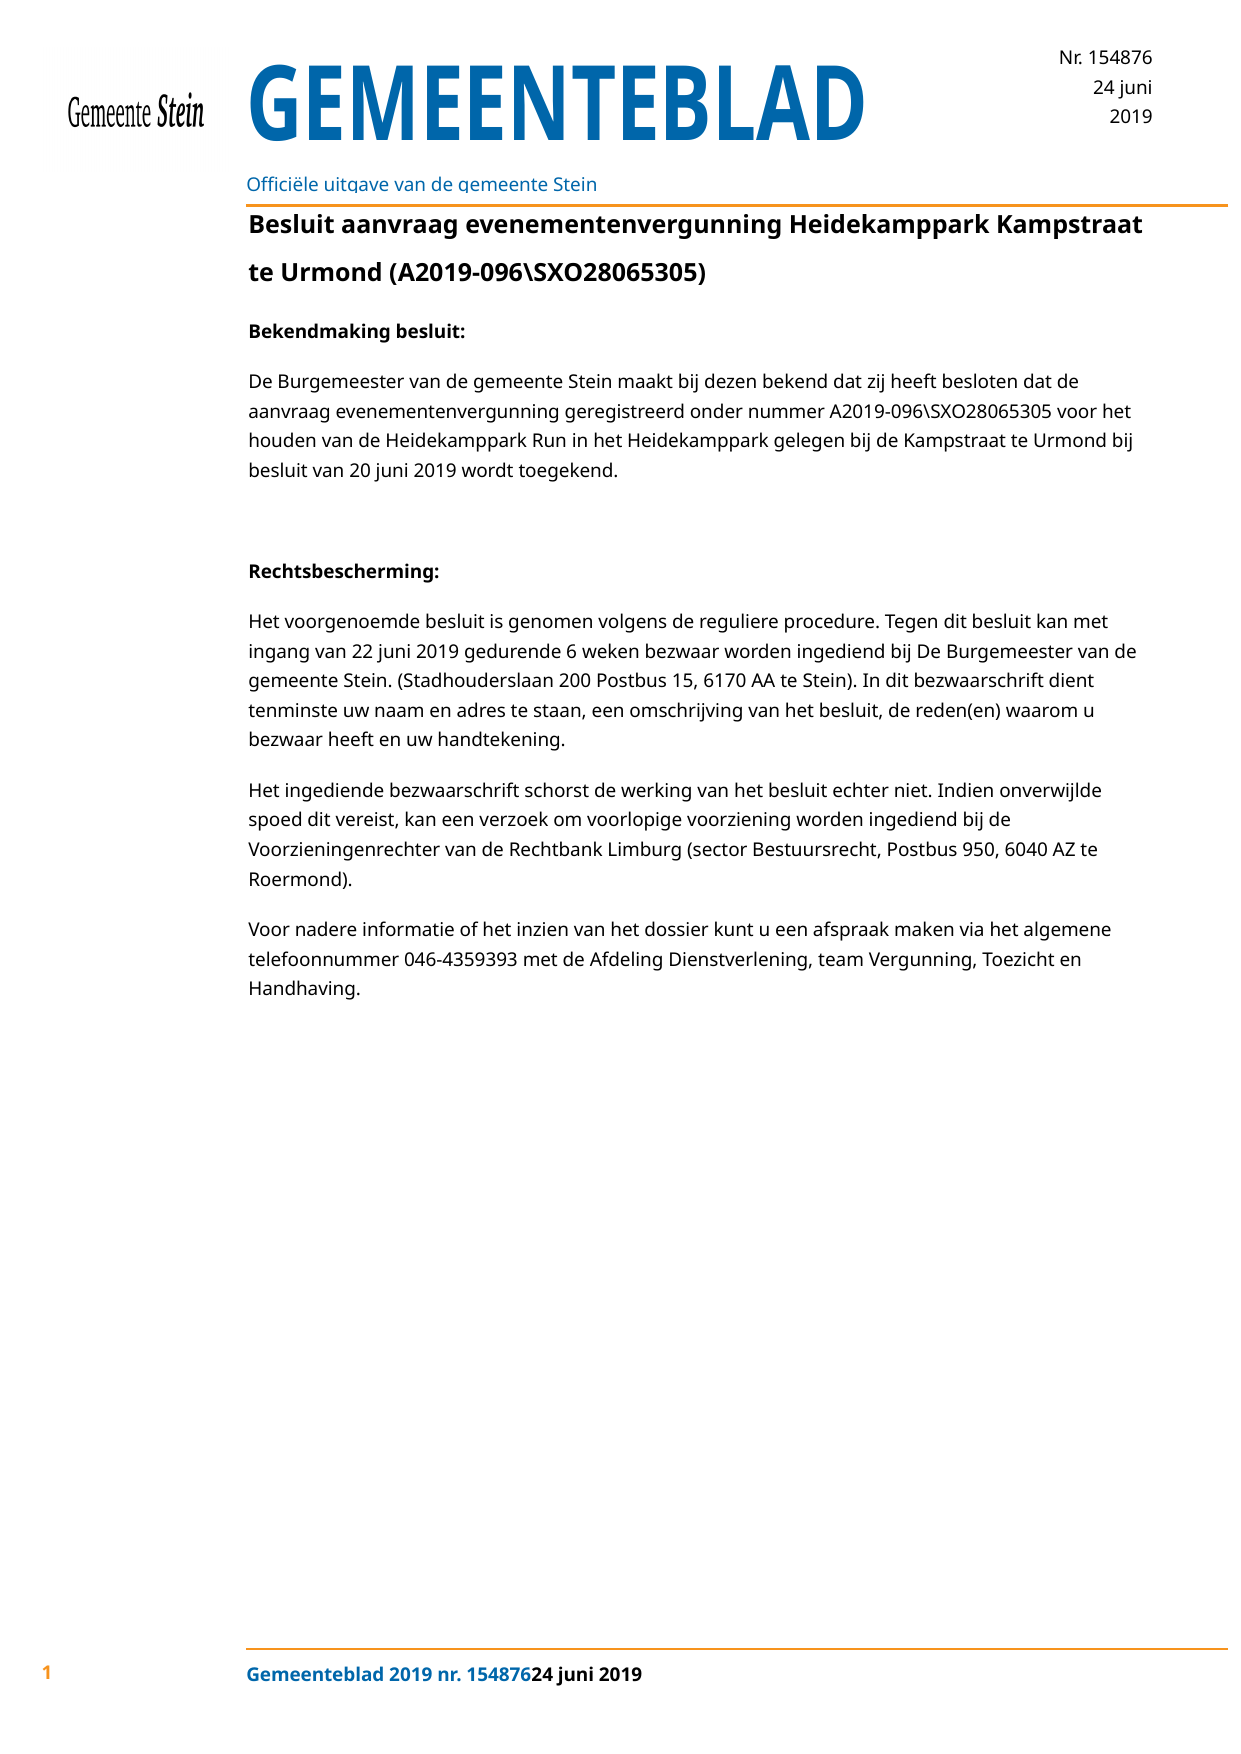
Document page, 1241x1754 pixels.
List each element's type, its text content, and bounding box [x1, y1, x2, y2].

picture [41, 47, 231, 172]
text Het voorgenoemde besluit is genomen volgens de reguliere procedure. Tegen dit besluit kan met ingang van 22 juni 2019 gedurende 6 weken bezwaar worden ingediend bij De Burgemeester van de gemeente Stein. (Stadhouderslaan 200 Postbus 15, 6170 AA te Stein). In dit bezwaarschrift dient tenminste uw naam en adres te staan, een omschrijving van het besluit, de reden(en) waarom u bezwaar heeft en uw handtekening. [248, 608, 1152, 752]
text Het ingediende bezwaarschrift schorst de werking van het besluit echter niet. Indien onverwijlde spoed dit vereist, kan een verzoek om voorlopige voorziening worden ingediend bij de Voorzieningenrechter van de Rechtbank Limburg (sector Bestuursrecht, Postbus 950, 6040 AZ te Roermond). [248, 777, 1152, 892]
text De Burgemeester van de gemeente Stein maakt bij dezen bekend dat zij heeft besloten dat de aanvraag evenementenvergunning geregistreerd onder nummer A2019-096\SXO28065305 voor het houden van de Heidekamppark Run in het Heidekamppark gelegen bij de Kampstraat te Urmond bij besluit van 20 juni 2019 wordt toegekend. [248, 368, 1152, 483]
text Besluit aanvraag evenementenvergunning Heidekamppark Kampstraat te Urmond (A2019-096\SXO28065305) [248, 207, 1152, 288]
text Voor nadere informatie of het inzien van het dossier kunt u een afspraak maken via het algemene telefoonnummer 046-4359393 met de Afdeling Dienstverlening, team Vergunning, Toezicht en Handhaving. [248, 916, 1152, 1001]
text Bekendmaking besluit: [248, 318, 1152, 344]
text Rechtsbescherming: [248, 558, 1152, 584]
